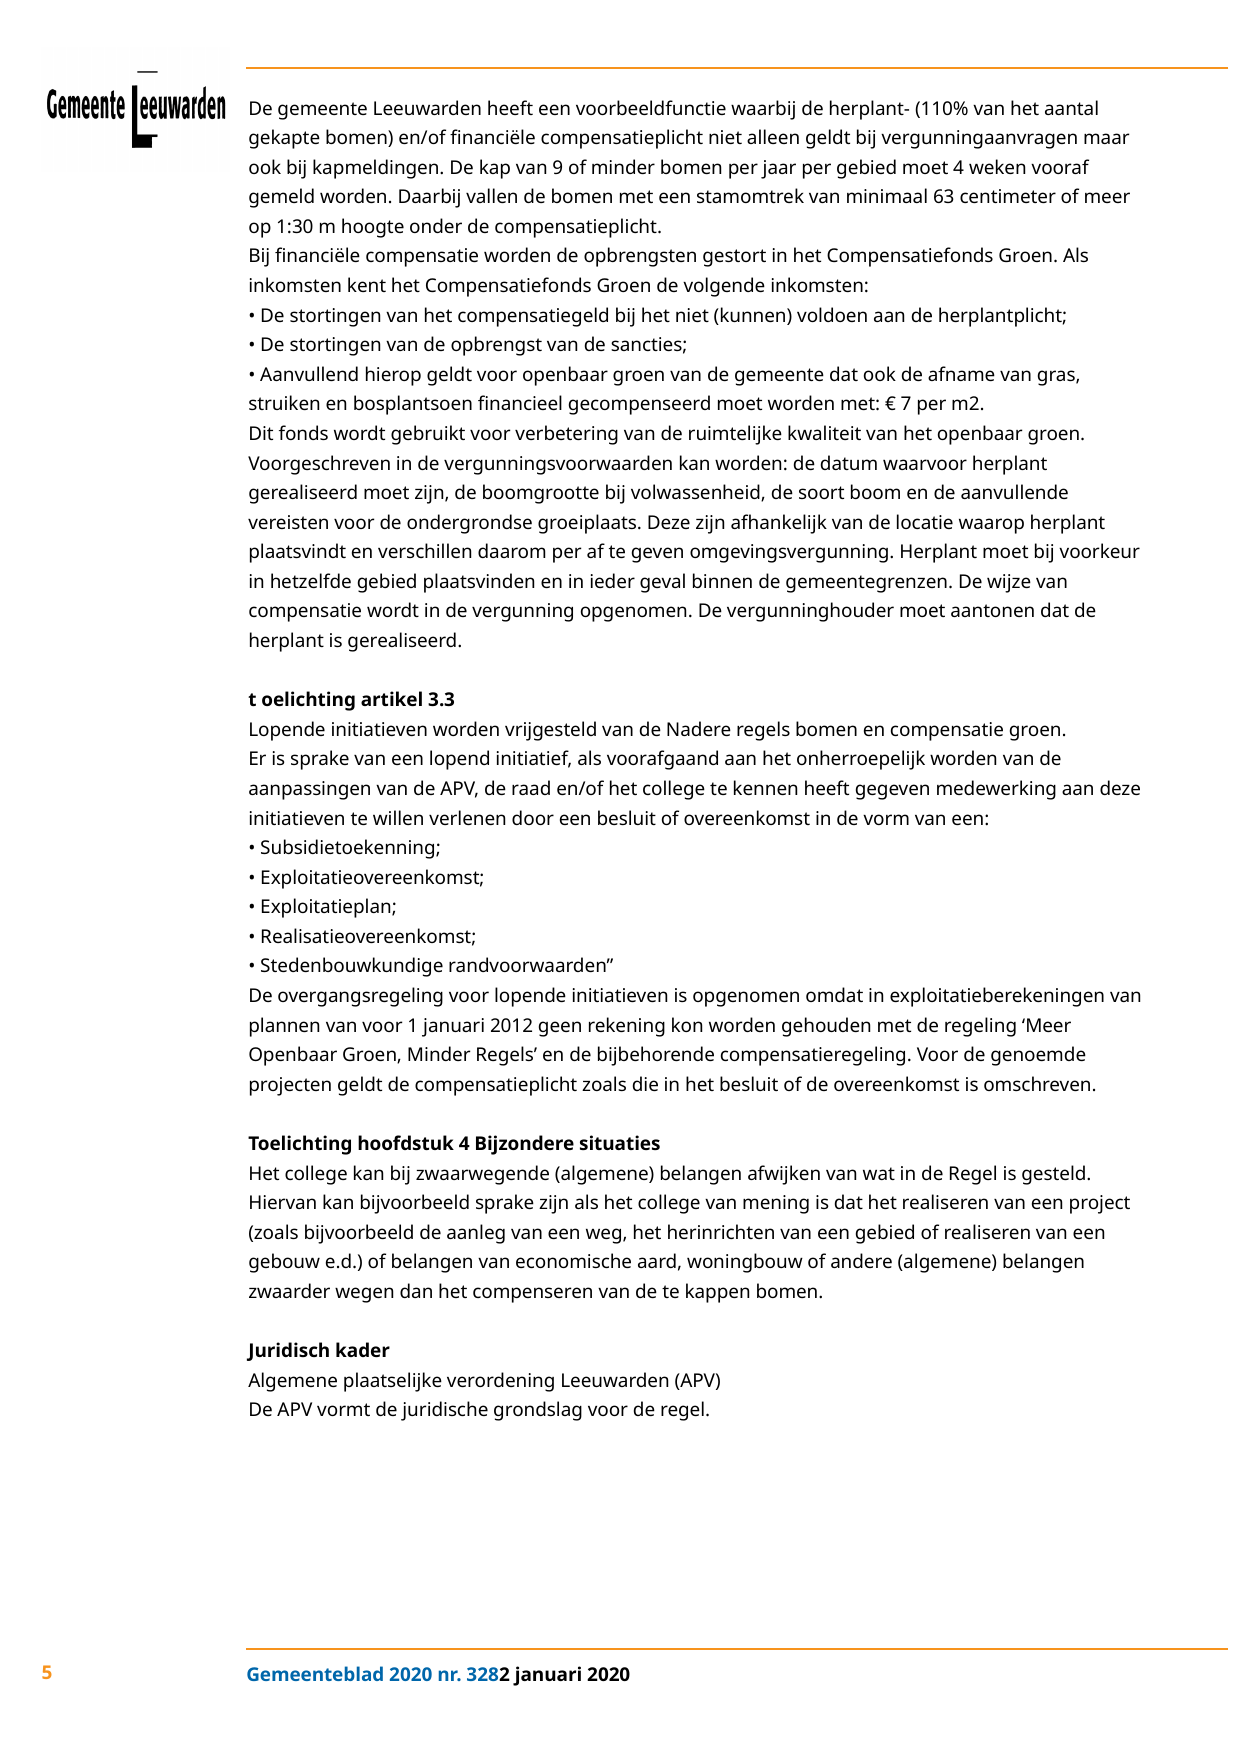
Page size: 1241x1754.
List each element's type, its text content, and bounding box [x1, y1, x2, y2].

text • Subsidietoekenning; [248, 834, 1152, 860]
text • Stedenbouwkundige randvoorwaarden” [248, 953, 1152, 978]
text Bij financiële compensatie worden de opbrengsten gestort in het Compensatiefonds Groen. Als inkomsten kent het Compensatiefonds Groen de volgende inkomsten: [248, 243, 1152, 298]
text Juridisch kader [248, 1337, 1152, 1363]
text Dit fonds wordt gebruikt voor verbetering van de ruimtelijke kwaliteit van het openbaar groen. [248, 420, 1152, 446]
text • Realisatieovereenkomst; [248, 923, 1152, 949]
text Toelichting hoofdstuk 4 Bijzondere situaties [248, 1130, 1152, 1156]
picture [41, 47, 231, 172]
text • Exploitatieovereenkomst; [248, 864, 1152, 890]
text Lopende initiatieven worden vrijgesteld van de Nadere regels bomen en compensatie groen. [248, 716, 1152, 742]
text De APV vormt de juridische grondslag voor de regel. [248, 1396, 1152, 1422]
text De gemeente Leeuwarden heeft een voorbeeldfunctie waarbij de herplant- (110% van het aantal gekapte bomen) en/of financiële compensatieplicht niet alleen geldt bij vergunningaanvragen maar ook bij kapmeldingen. De kap van 9 of minder bomen per jaar per gebied moet 4 weken vooraf gemeld worden. Daarbij vallen de bomen met een stamomtrek van minimaal 63 centimeter of meer op 1:30 m hoogte onder de compensatieplicht. [248, 95, 1152, 239]
text t oelichting artikel 3.3 [248, 686, 1152, 712]
text Er is sprake van een lopend initiatief, als voorafgaand aan het onherroepelijk worden van de aanpassingen van de APV, de raad en/of het college te kennen heeft gegeven medewerking aan deze initiatieven te willen verlenen door een besluit of overeenkomst in de vorm van een: [248, 746, 1152, 831]
text • Aanvullend hierop geldt voor openbaar groen van de gemeente dat ook de afname van gras, struiken en bosplantsoen financieel gecompenseerd moet worden met: € 7 per m2. [248, 361, 1152, 416]
text Algemene plaatselijke verordening Leeuwarden (APV) [248, 1367, 1152, 1393]
text • De stortingen van het compensatiegeld bij het niet (kunnen) voldoen aan de herplantplicht; [248, 302, 1152, 328]
text De overgangsregeling voor lopende initiatieven is opgenomen omdat in exploitatieberekeningen van plannen van voor 1 januari 2012 geen rekening kon worden gehouden met de regeling ‘Meer Openbaar Groen, Minder Regels’ en de bijbehorende compensatieregeling. Voor de genoemde projecten geldt de compensatieplicht zoals die in het besluit of de overeenkomst is omschreven. [248, 982, 1152, 1097]
text • Exploitatieplan; [248, 893, 1152, 919]
text Voorgeschreven in de vergunningsvoorwaarden kan worden: de datum waarvoor herplant gerealiseerd moet zijn, de boomgrootte bij volwassenheid, de soort boom en de aanvullende vereisten voor de ondergrondse groeiplaats. Deze zijn afhankelijk van de locatie waarop herplant plaatsvindt en verschillen daarom per af te geven omgevingsvergunning. Herplant moet bij voorkeur in hetzelfde gebied plaatsvinden en in ieder geval binnen de gemeentegrenzen. De wijze van compensatie wordt in de vergunning opgenomen. De vergunninghouder moet aantonen dat de herplant is gerealiseerd. [248, 450, 1152, 653]
text • De stortingen van de opbrengst van de sancties; [248, 331, 1152, 357]
text Het college kan bij zwaarwegende (algemene) belangen afwijken van wat in de Regel is gesteld. Hiervan kan bijvoorbeeld sprake zijn als het college van mening is dat het realiseren van een project (zoals bijvoorbeeld de aanleg van een weg, het herinrichten van een gebied of realiseren van een gebouw e.d.) of belangen van economische aard, woningbouw of andere (algemene) belangen zwaarder wegen dan het compenseren van de te kappen bomen. [248, 1160, 1152, 1304]
